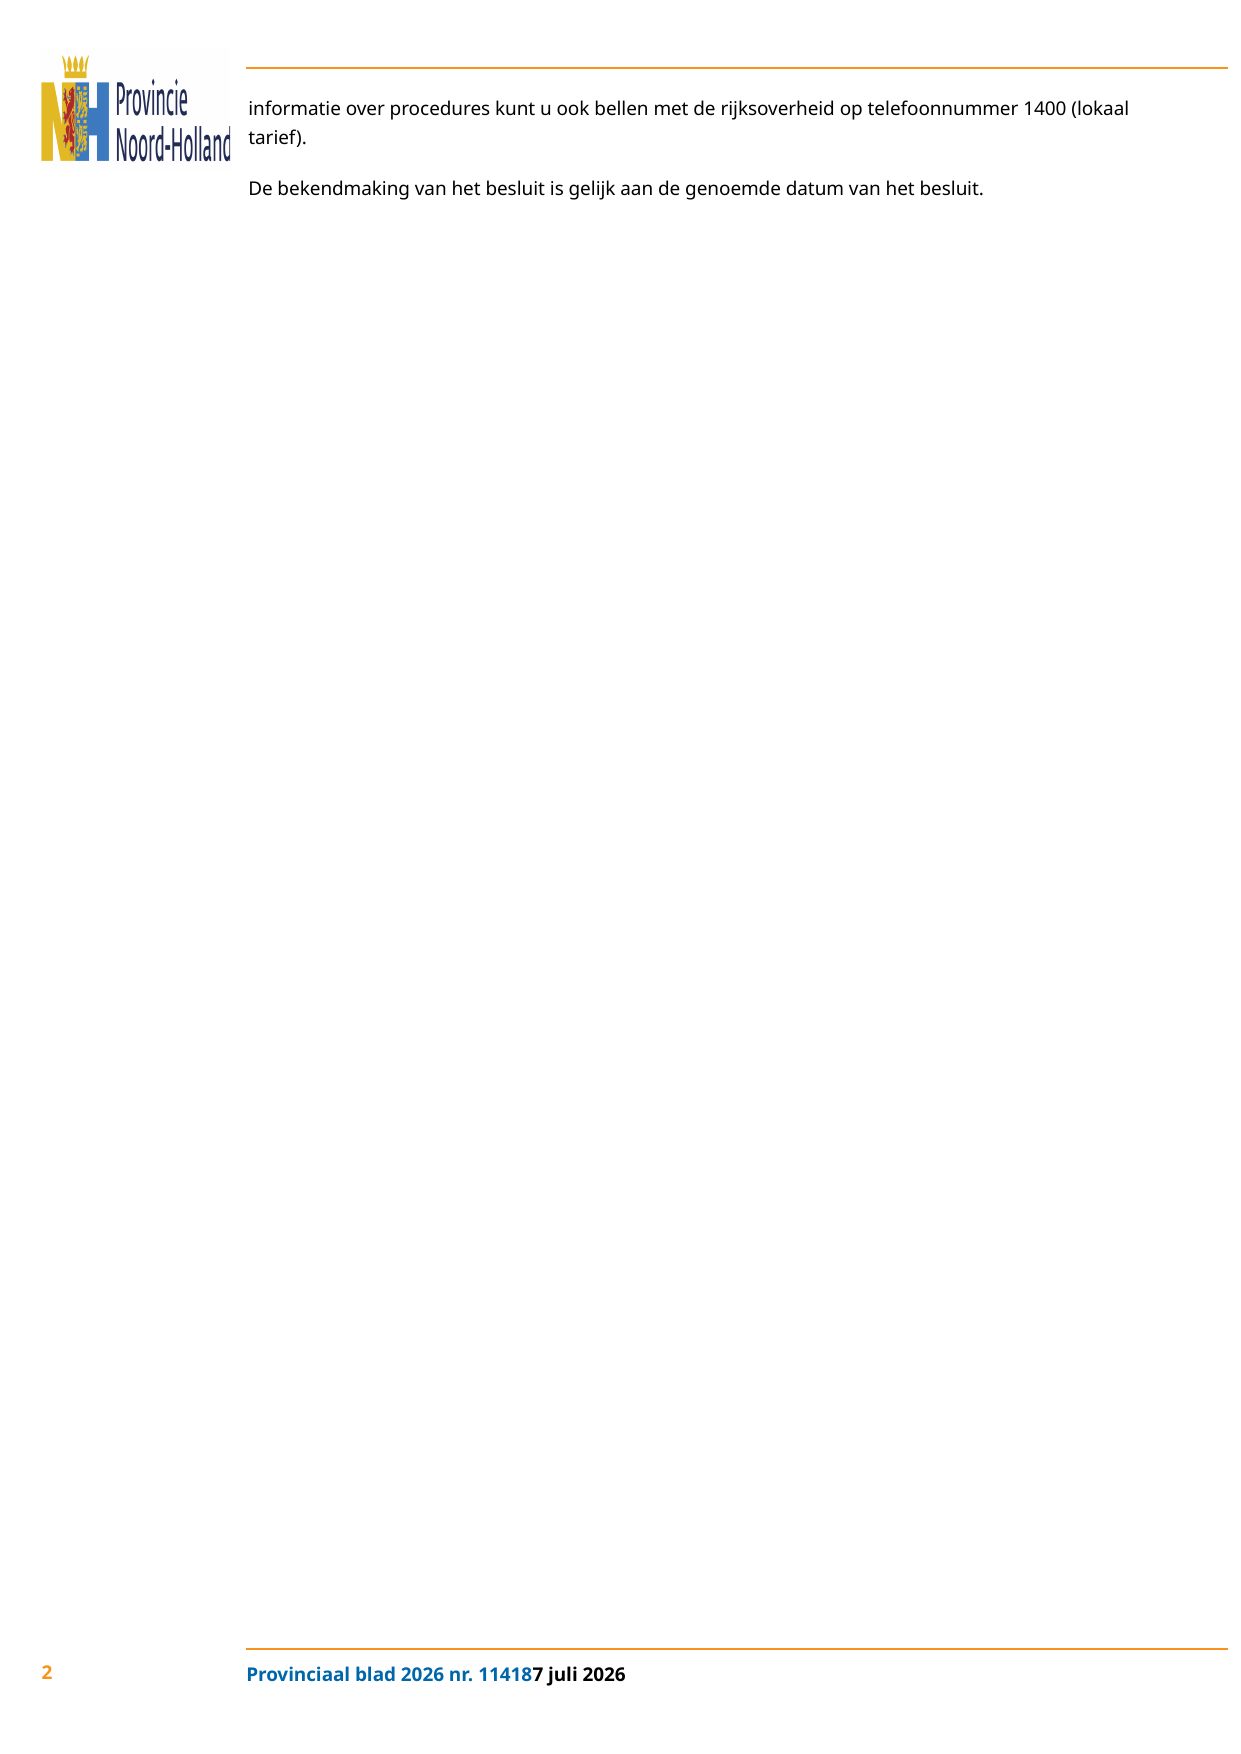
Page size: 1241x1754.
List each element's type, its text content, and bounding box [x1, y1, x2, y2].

text informatie over procedures kunt u ook bellen met de rijksoverheid op telefoonnummer 1400 (lokaal tarief). [248, 95, 1152, 150]
picture [41, 47, 231, 172]
text De bekendmaking van het besluit is gelijk aan de genoemde datum van het besluit. [248, 175, 1152, 201]
